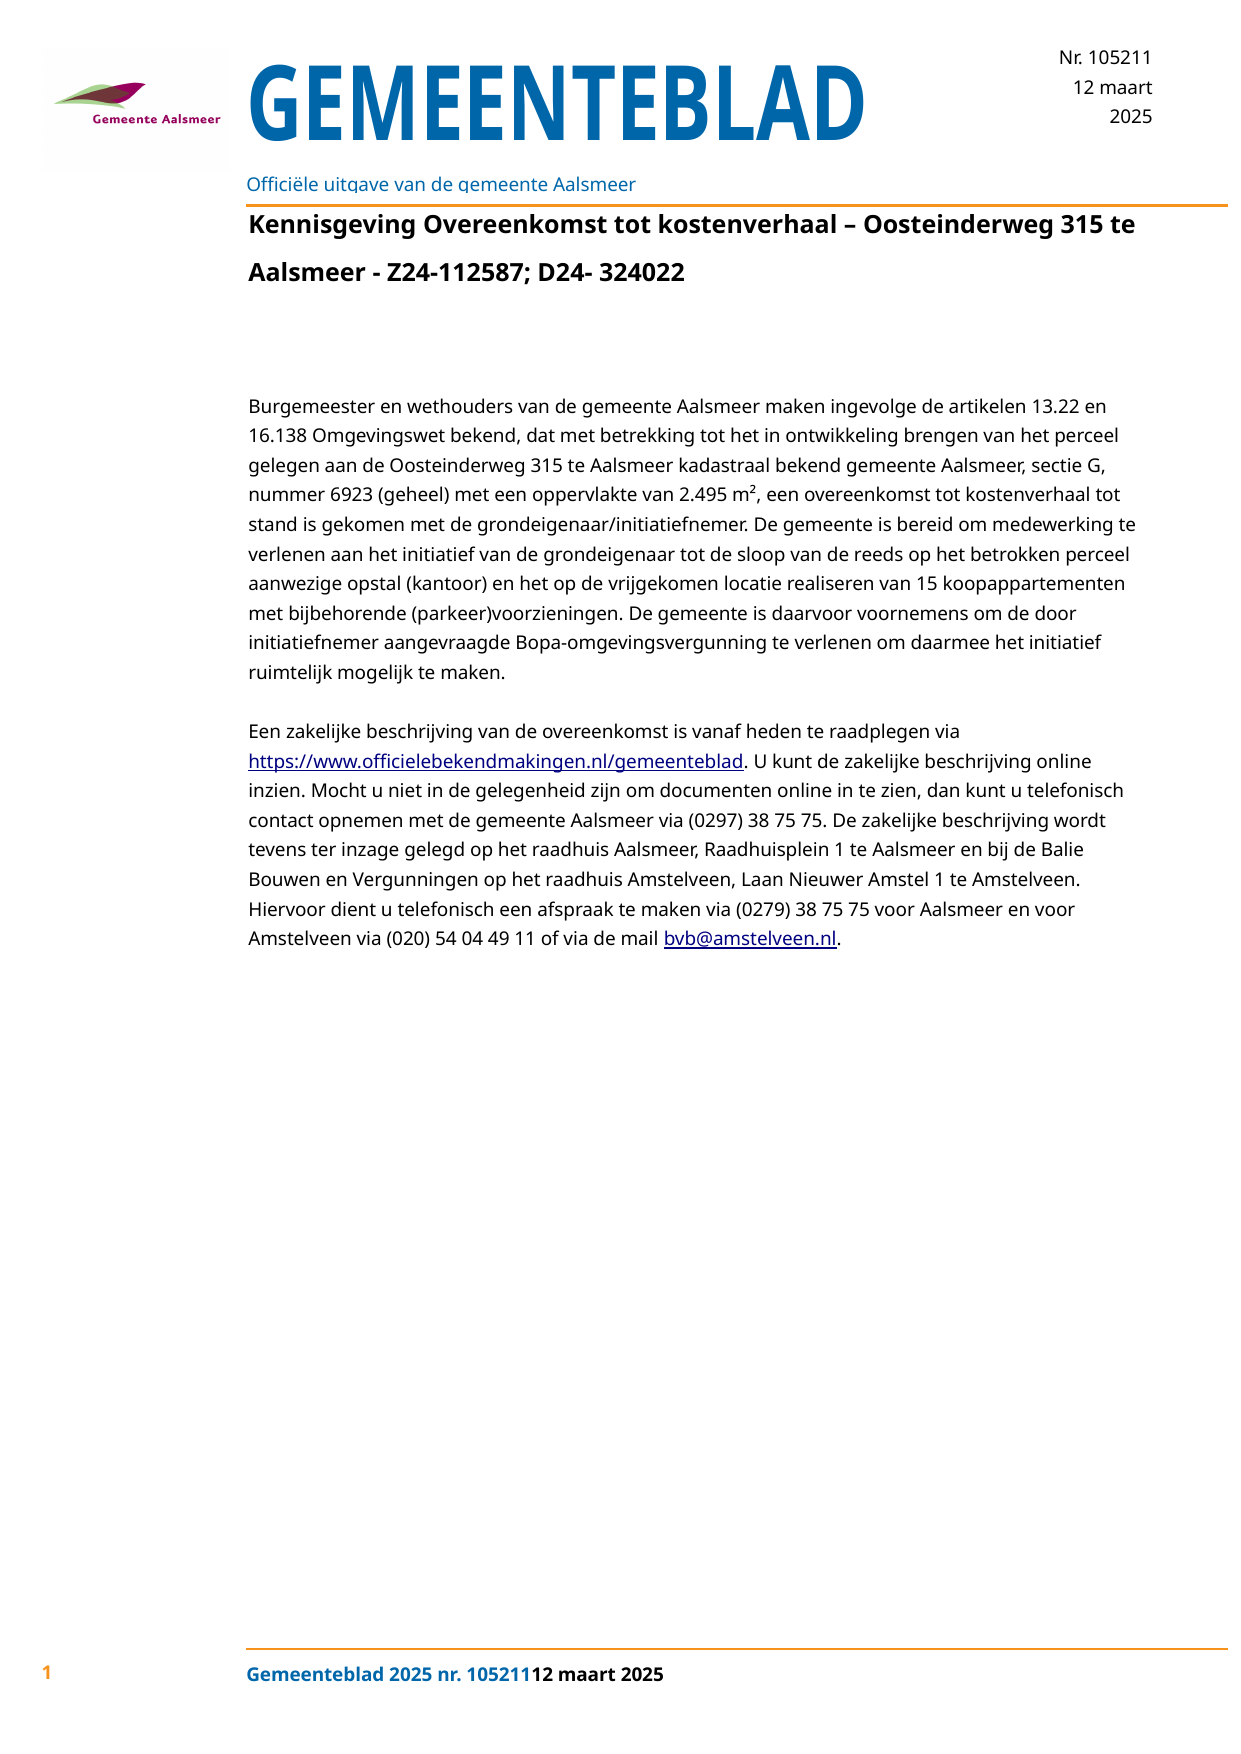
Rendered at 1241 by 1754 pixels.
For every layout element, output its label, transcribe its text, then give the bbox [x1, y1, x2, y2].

text Burgemeester en wethouders van de gemeente Aalsmeer maken ingevolge de artikelen 13.22 en 16.138 Omgevingswet bekend, dat met betrekking tot het in ontwikkeling brengen van het perceel gelegen aan de Oosteinderweg 315 te Aalsmeer kadastraal bekend gemeente Aalsmeer, sectie G, nummer 6923 (geheel) met een oppervlakte van 2.495 m², een overeenkomst tot kostenverhaal tot stand is gekomen met de grondeigenaar/initiatiefnemer. De gemeente is bereid om medewerking te verlenen aan het initiatief van de grondeigenaar tot de sloop van de reeds op het betrokken perceel aanwezige opstal (kantoor) en het op de vrijgekomen locatie realiseren van 15 koopappartementen met bijbehorende (parkeer)voorzieningen. De gemeente is daarvoor voornemens om de door initiatiefnemer aangevraagde Bopa-omgevingsvergunning te verlenen om daarmee het initiatief ruimtelijk mogelijk te maken. [248, 393, 1152, 685]
text Een zakelijke beschrijving van de overeenkomst is vanaf heden te raadplegen via https://www.officielebekendmakingen.nl/gemeenteblad. U kunt de zakelijke beschrijving online inzien. Mocht u niet in de gelegenheid zijn om documenten online in te zien, dan kunt u telefonisch contact opnemen met de gemeente Aalsmeer via (0297) 38 75 75. De zakelijke beschrijving wordt tevens ter inzage gelegd op het raadhuis Aalsmeer, Raadhuisplein 1 te Aalsmeer en bij de Balie Bouwen en Vergunningen op het raadhuis Amstelveen, Laan Nieuwer Amstel 1 te Amstelveen. Hiervoor dient u telefonisch een afspraak te maken via (0279) 38 75 75 voor Aalsmeer en voor Amstelveen via (020) 54 04 49 11 of via de mail bvb@amstelveen.nl. [248, 718, 1152, 951]
picture [41, 47, 231, 172]
text Kennisgeving Overeenkomst tot kostenverhaal – Oosteinderweg 315 te Aalsmeer - Z24-112587; D24- 324022 [248, 207, 1152, 288]
